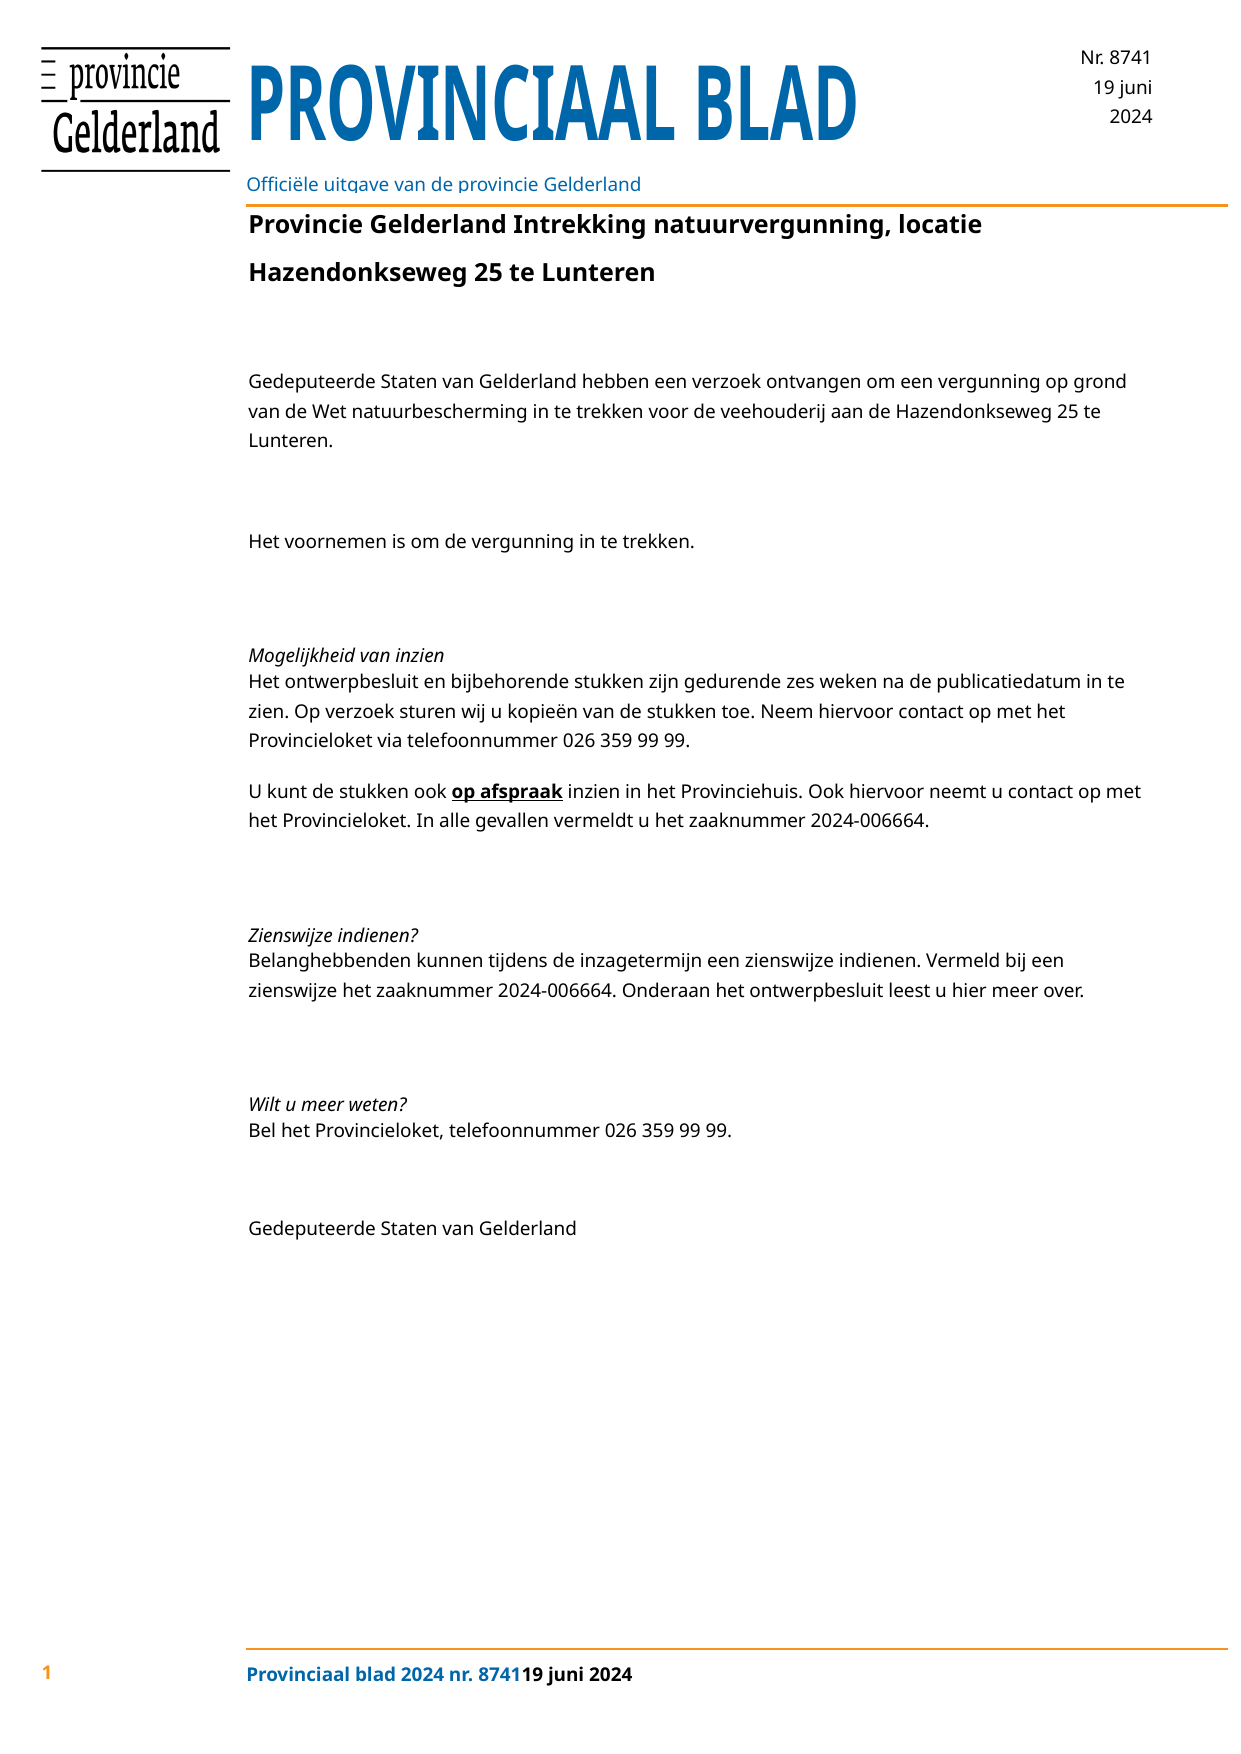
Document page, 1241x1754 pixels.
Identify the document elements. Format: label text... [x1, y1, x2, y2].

text U kunt de stukken ook op afspraak inzien in het Provinciehuis. Ook hiervoor neemt u contact op met het Provincieloket. In alle gevallen vermeldt u het zaaknummer 2024-006664. [248, 778, 1152, 833]
text Gedeputeerde Staten van Gelderland hebben een verzoek ontvangen om een vergunning op grond van de Wet natuurbescherming in te trekken voor de veehouderij aan de Hazendonkseweg 25 te Lunteren. [248, 368, 1152, 453]
text Zienswijze indienen? [248, 922, 1152, 948]
text Gedeputeerde Staten van Gelderland [248, 1216, 1152, 1241]
text Het ontwerpbesluit en bijbehorende stukken zijn gedurende zes weken na de publicatiedatum in te zien. Op verzoek sturen wij u kopieën van de stukken toe. Neem hiervoor contact op met het Provincieloket via telefoonnummer 026 359 99 99. [248, 668, 1152, 753]
text Mogelijkheid van inzien [248, 643, 1152, 668]
text Wilt u meer weten? [248, 1092, 1152, 1117]
text Bel het Provincieloket, telefoonnummer 026 359 99 99. [248, 1117, 1152, 1143]
text Provincie Gelderland Intrekking natuurvergunning, locatie Hazendonkseweg 25 te Lunteren [248, 207, 1152, 288]
text Het voornemen is om de vergunning in te trekken. [248, 528, 1152, 554]
picture [41, 47, 231, 172]
text Belanghebbenden kunnen tijdens de inzagetermijn een zienswijze indienen. Vermeld bij een zienswijze het zaaknummer 2024-006664. Onderaan het ontwerpbesluit leest u hier meer over. [248, 948, 1152, 1003]
